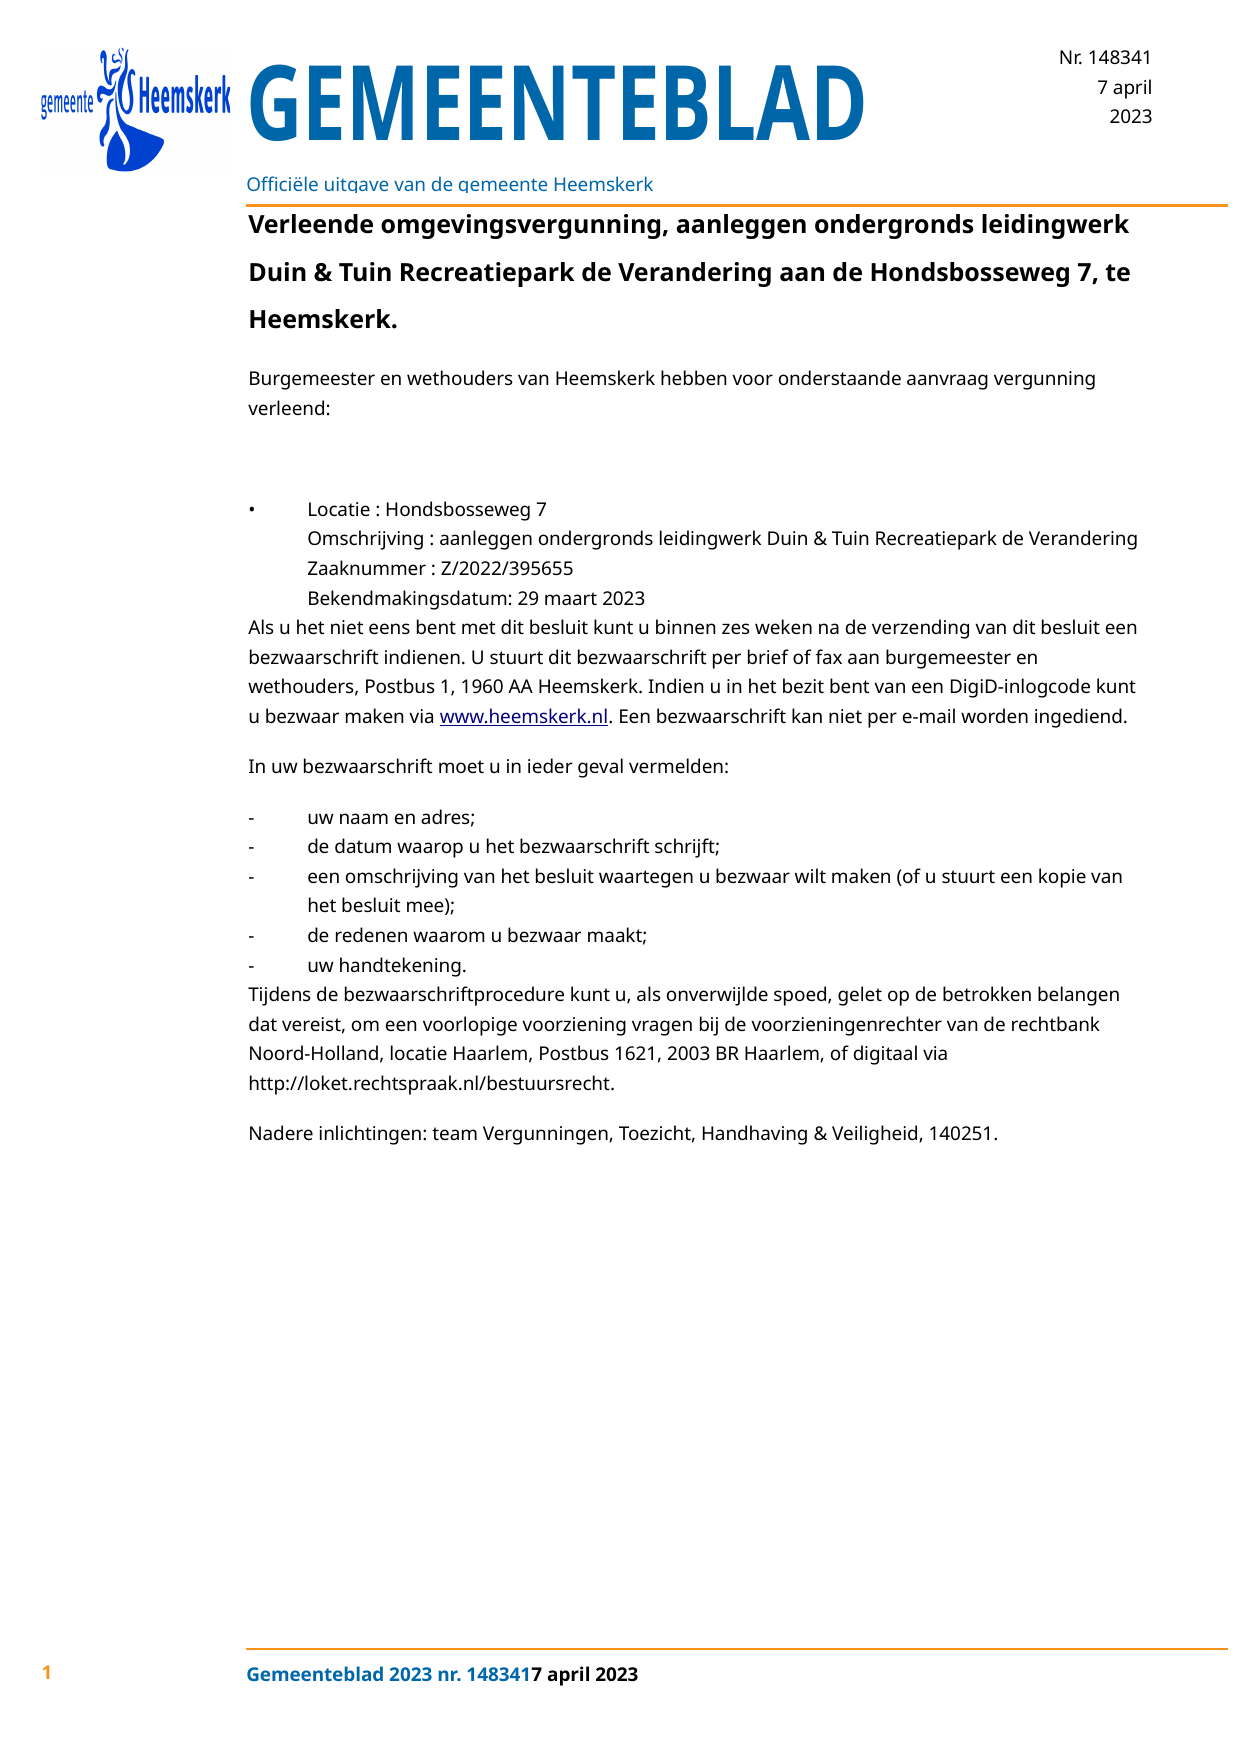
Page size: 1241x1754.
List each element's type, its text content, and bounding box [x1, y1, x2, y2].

list Zaaknummer : Z/2022/395655 [248, 555, 1152, 581]
list uw naam en adres; [248, 804, 1152, 829]
list Locatie : Hondsbosseweg 7 [248, 496, 1152, 522]
text Als u het niet eens bent met dit besluit kunt u binnen zes weken na de verzending van dit besluit een bezwaarschrift indienen. U stuurt dit bezwaarschrift per brief of fax aan burgemeester en wethouders, Postbus 1, 1960 AA Heemskerk. Indien u in het bezit bent van een DigiD-inlogcode kunt u bezwaar maken via www.heemskerk.nl. Een bezwaarschrift kan niet per e-mail worden ingediend. [248, 614, 1152, 729]
list een omschrijving van het besluit waartegen u bezwaar wilt maken (of u stuurt een kopie van het besluit mee); [248, 863, 1152, 918]
list de redenen waarom u bezwaar maakt; [248, 922, 1152, 948]
text Burgemeester en wethouders van Heemskerk hebben voor onderstaande aanvraag vergunning verleend: [248, 366, 1152, 421]
list de datum waarop u het bezwaarschrift schrijft; [248, 833, 1152, 859]
text Tijdens de bezwaarschriftprocedure kunt u, als onverwijlde spoed, gelet op de betrokken belangen dat vereist, om een voorlopige voorziening vragen bij de voorzieningenrechter van de rechtbank Noord-Holland, locatie Haarlem, Postbus 1621, 2003 BR Haarlem, of digitaal via http://loket.rechtspraak.nl/bestuursrecht. [248, 981, 1152, 1096]
text Nadere inlichtingen: team Vergunningen, Toezicht, Handhaving & Veiligheid, 140251. [248, 1121, 1152, 1146]
text Verleende omgevingsvergunning, aanleggen ondergronds leidingwerk Duin & Tuin Recreatiepark de Verandering aan de Hondsbosseweg 7, te Heemskerk. [248, 207, 1152, 336]
text In uw bezwaarschrift moet u in ieder geval vermelden: [248, 753, 1152, 779]
list Omschrijving : aanleggen ondergronds leidingwerk Duin & Tuin Recreatiepark de Verandering [248, 526, 1152, 551]
picture [41, 47, 231, 172]
list Bekendmakingsdatum: 29 maart 2023 [248, 585, 1152, 610]
list uw handtekening. [248, 952, 1152, 977]
